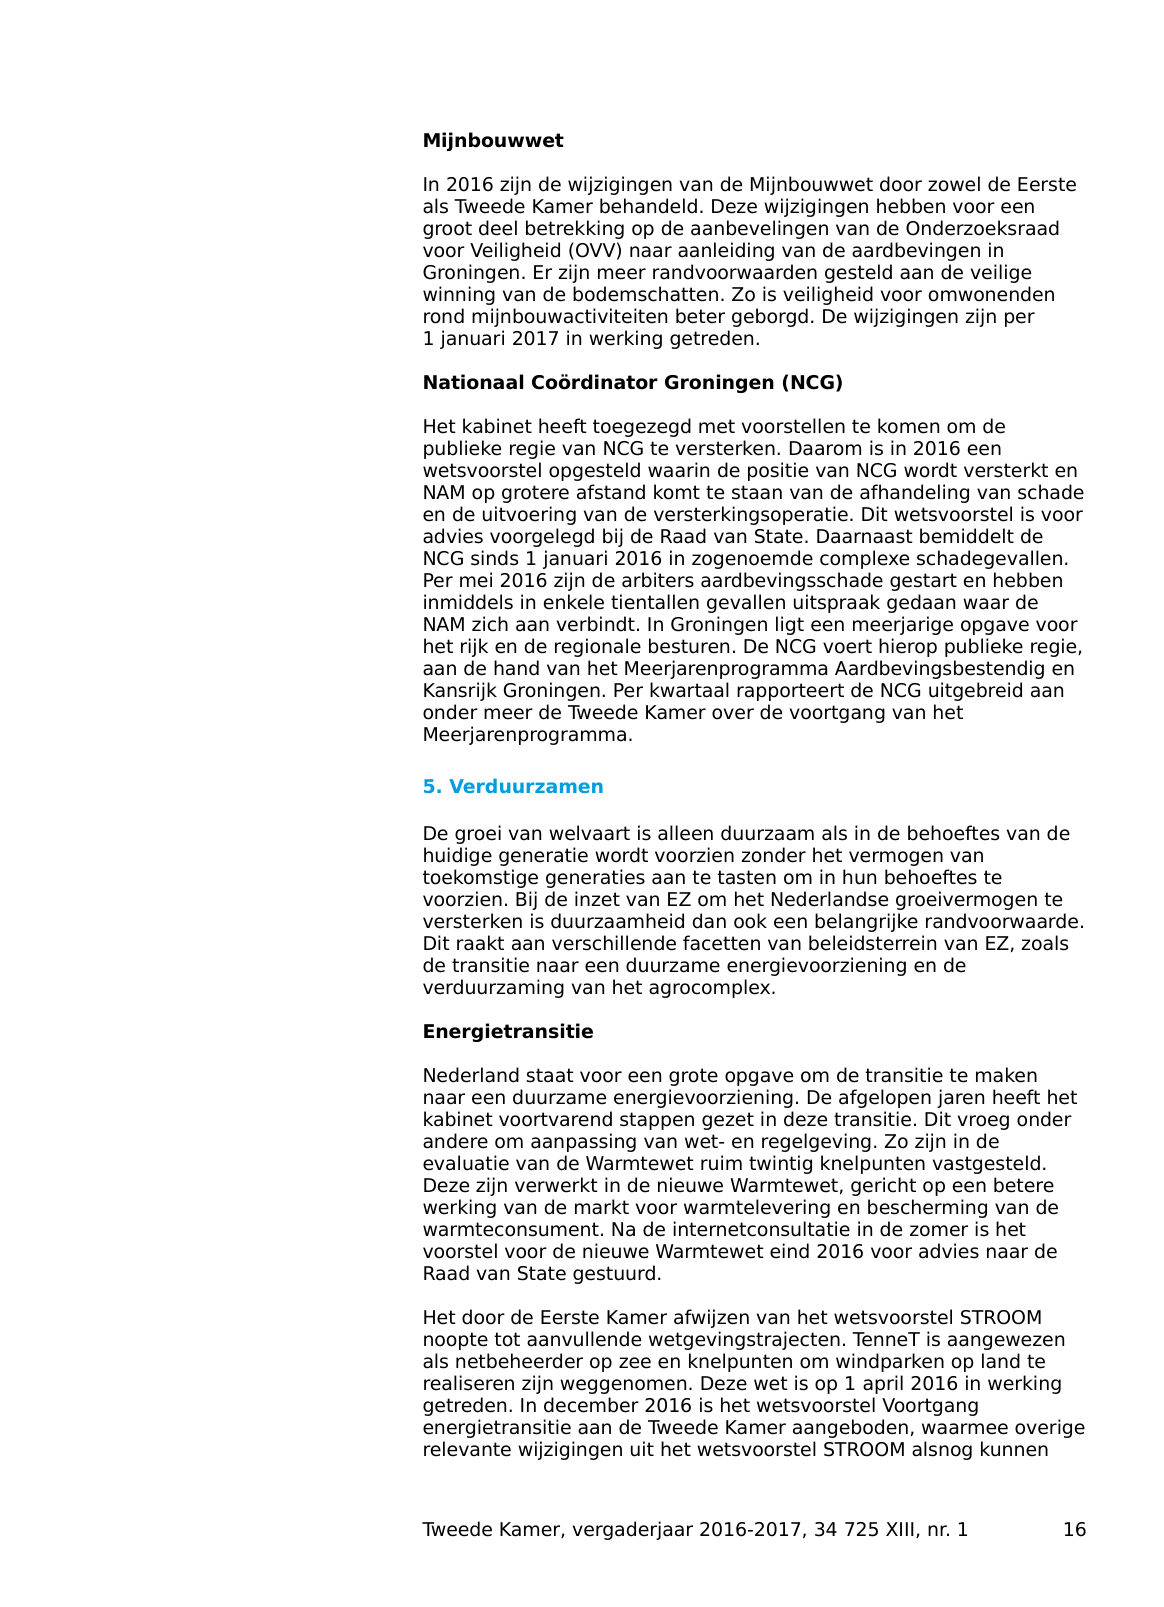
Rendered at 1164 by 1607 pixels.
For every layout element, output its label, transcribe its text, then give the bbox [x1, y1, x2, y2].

subtitle Mijnbouwwet [422, 130, 1087, 152]
subtitle Nationaal Coördinator Groningen (NCG) [422, 372, 1087, 394]
subtitle 5. Verduurzamen [422, 776, 1087, 798]
text Het door de Eerste Kamer afwijzen van het wetsvoorstel STROOM noopte tot aanvullende wetgevingstrajecten. TenneT is aangewezen als netbeheerder op zee en knelpunten om windparken op land te realiseren zijn weggenomen. Deze wet is op 1 april 2016 in werking getreden. In december 2016 is het wetsvoorstel Voortgang energietransitie aan de Tweede Kamer aangeboden, waarmee overige relevante wijzigingen uit het wetsvoorstel STROOM alsnog kunnen [422, 1307, 1087, 1461]
text In 2016 zijn de wijzigingen van de Mijnbouwwet door zowel de Eerste als Tweede Kamer behandeld. Deze wijzigingen hebben voor een groot deel betrekking op de aanbevelingen van de Onderzoeksraad voor Veiligheid (OVV) naar aanleiding van de aardbevingen in Groningen. Er zijn meer randvoorwaarden gesteld aan de veilige winning van de bodemschatten. Zo is veiligheid voor omwonenden rond mijnbouwactiviteiten beter geborgd. De wijzigingen zijn per 1 januari 2017 in werking getreden. [422, 174, 1087, 350]
text De groei van welvaart is alleen duurzaam als in de behoeftes van de huidige generatie wordt voorzien zonder het vermogen van toekomstige generaties aan te tasten om in hun behoeftes te voorzien. Bij de inzet van EZ om het Nederlandse groeivermogen te versterken is duurzaamheid dan ook een belangrijke randvoorwaarde. Dit raakt aan verschillende facetten van beleidsterrein van EZ, zoals de transitie naar een duurzame energievoorziening en de verduurzaming van het agrocomplex. [422, 823, 1087, 999]
text Nederland staat voor een grote opgave om de transitie te maken naar een duurzame energievoorziening. De afgelopen jaren heeft het kabinet voortvarend stappen gezet in deze transitie. Dit vroeg onder andere om aanpassing van wet- en regelgeving. Zo zijn in de evaluatie van de Warmtewet ruim twintig knelpunten vastgesteld. Deze zijn verwerkt in de nieuwe Warmtewet, gericht op een betere werking van de markt voor warmtelevering en bescherming van de warmteconsument. Na de internetconsultatie in de zomer is het voorstel voor de nieuwe Warmtewet eind 2016 voor advies naar de Raad van State gestuurd. [422, 1065, 1087, 1285]
text Het kabinet heeft toegezegd met voorstellen te komen om de publieke regie van NCG te versterken. Daarom is in 2016 een wetsvoorstel opgesteld waarin de positie van NCG wordt versterkt en NAM op grotere afstand komt te staan van de afhandeling van schade en de uitvoering van de versterkingsoperatie. Dit wetsvoorstel is voor advies voorgelegd bij de Raad van State. Daarnaast bemiddelt de NCG sinds 1 januari 2016 in zogenoemde complexe schadegevallen. Per mei 2016 zijn de arbiters aardbevingsschade gestart en hebben inmiddels in enkele tientallen gevallen uitspraak gedaan waar de NAM zich aan verbindt. In Groningen ligt een meerjarige opgave voor het rijk en de regionale besturen. De NCG voert hierop publieke regie, aan de hand van het Meerjarenprogramma Aardbevingsbestendig en Kansrijk Groningen. Per kwartaal rapporteert de NCG uitgebreid aan onder meer de Tweede Kamer over de voortgang van het Meerjarenprogramma. [422, 416, 1087, 746]
subtitle Energietransitie [422, 1021, 1087, 1043]
